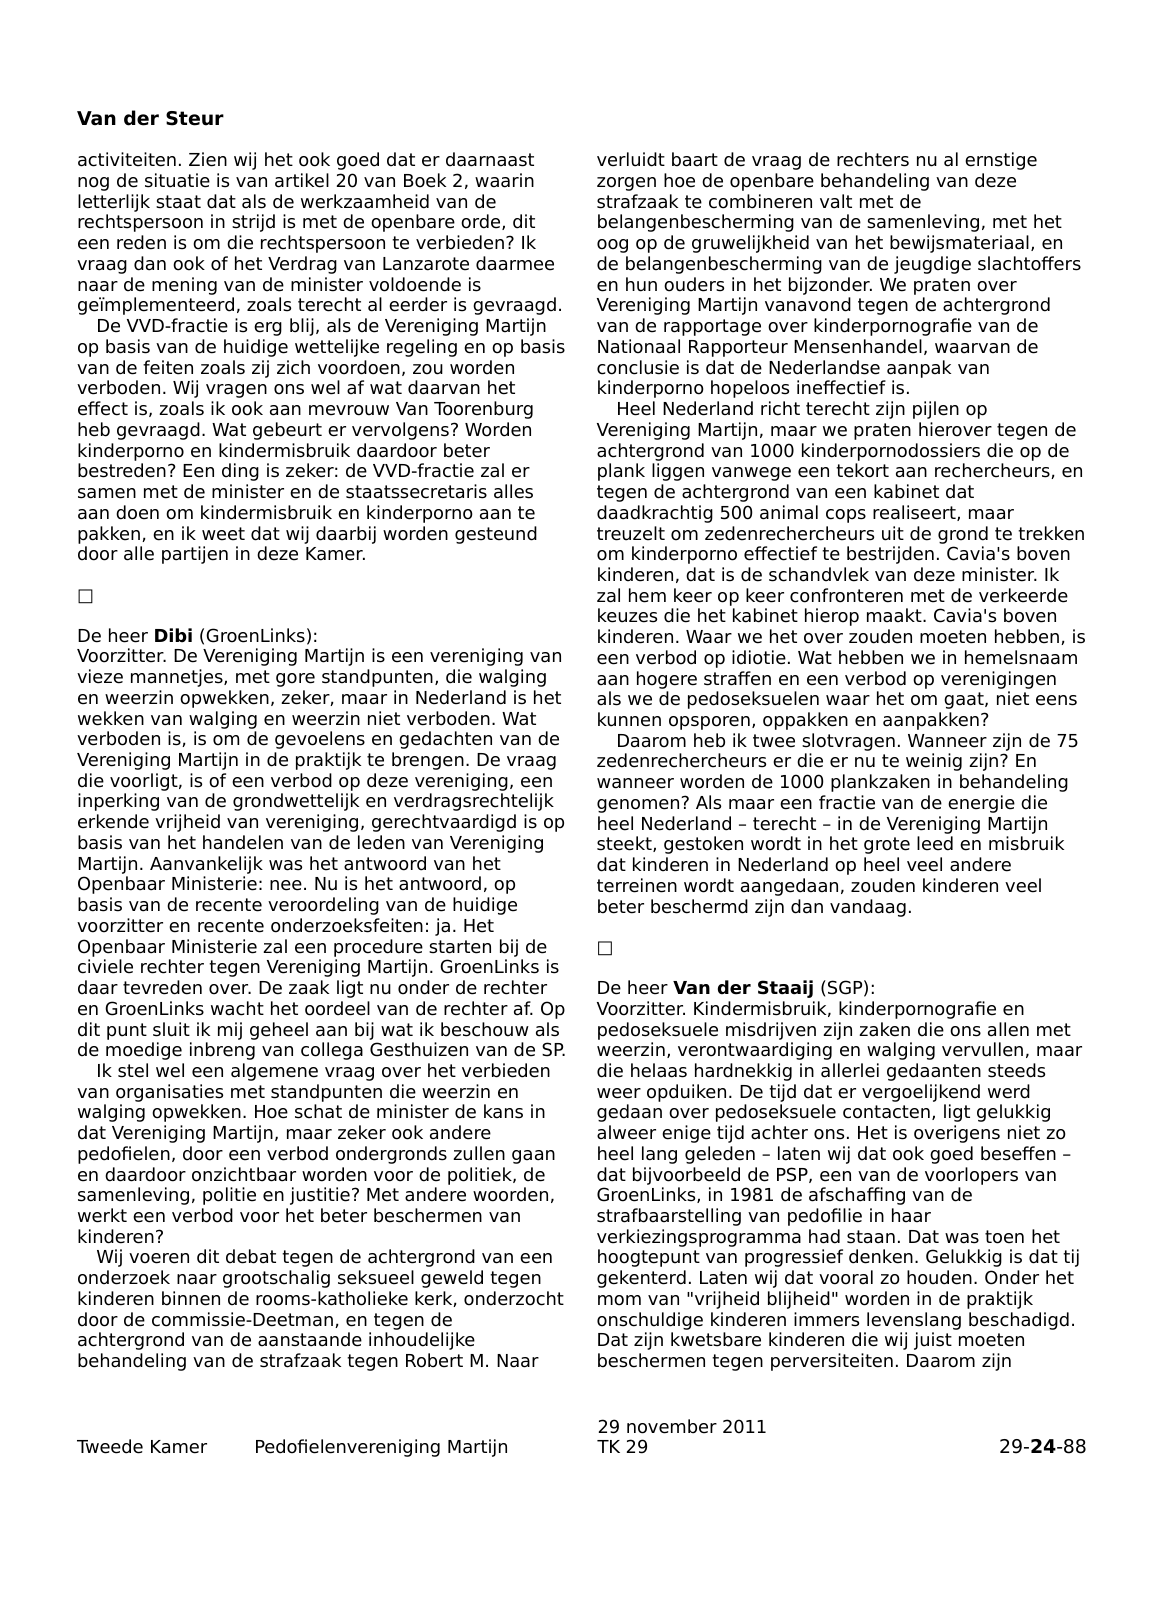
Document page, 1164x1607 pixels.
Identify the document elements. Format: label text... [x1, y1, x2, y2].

text □ [77, 585, 567, 606]
text Heel Nederland richt terecht zijn pijlen op Vereniging Martijn, maar we praten hierover tegen de achtergrond van 1000 kinderpornodossiers die op de plank liggen vanwege een tekort aan rechercheurs, en tegen de achtergrond van een kabinet dat daadkrachtig 500 animal cops realiseert, maar treuzelt om zedenrechercheurs uit de grond te trekken om kinderporno effectief te bestrijden. Cavia's boven kinderen, dat is de schandvlek van deze minister. Ik zal hem keer op keer confronteren met de verkeerde keuzes die het kabinet hierop maakt. Cavia's boven kinderen. Waar we het over zouden moeten hebben, is een verbod op idiotie. Wat hebben we in hemelsnaam aan hogere straffen en een verbod op verenigingen als we de pedoseksuelen waar het om gaat, niet eens kunnen opsporen, oppakken en aanpakken? [596, 399, 1087, 731]
text Wij voeren dit debat tegen de achtergrond van een onderzoek naar grootschalig seksueel geweld tegen kinderen binnen de rooms-katholieke kerk, onderzocht door de commissie-Deetman, en tegen de achtergrond van de aanstaande inhoudelijke behandeling van de strafzaak tegen Robert M. Naar [77, 1247, 567, 1372]
text □ [596, 937, 1087, 958]
text Daarom heb ik twee slotvragen. Wanneer zijn de 75 zedenrechercheurs er die er nu te weinig zijn? En wanneer worden de 1000 plankzaken in behandeling genomen? Als maar een fractie van de energie die heel Nederland – terecht – in de Vereniging Martijn steekt, gestoken wordt in het grote leed en misbruik dat kinderen in Nederland op heel veel andere terreinen wordt aangedaan, zouden kinderen veel beter beschermd zijn dan vandaag. [596, 731, 1087, 917]
text De VVD-fractie is erg blij, als de Vereniging Martijn op basis van de huidige wettelijke regeling en op basis van de feiten zoals zij zich voordoen, zou worden verboden. Wij vragen ons wel af wat daarvan het effect is, zoals ik ook aan mevrouw Van Toorenburg heb gevraagd. Wat gebeurt er vervolgens? Worden kinderporno en kindermisbruik daardoor beter bestreden? Een ding is zeker: de VVD-fractie zal er samen met de minister en de staatssecretaris alles aan doen om kindermisbruik en kinderporno aan te pakken, en ik weet dat wij daarbij worden gesteund door alle partijen in deze Kamer. [77, 316, 567, 565]
text De heer Van der Staaij (SGP): [596, 978, 1087, 999]
text Voorzitter. Kindermisbruik, kinderpornografie en pedoseksuele misdrijven zijn zaken die ons allen met weerzin, verontwaardiging en walging vervullen, maar die helaas hardnekkig in allerlei gedaanten steeds weer opduiken. De tijd dat er vergoelijkend werd gedaan over pedoseksuele contacten, ligt gelukkig alweer enige tijd achter ons. Het is overigens niet zo heel lang geleden – laten wij dat ook goed beseffen – dat bijvoorbeeld de PSP, een van de voorlopers van GroenLinks, in 1981 de afschaffing van de strafbaarstelling van pedofilie in haar verkiezingsprogramma had staan. Dat was toen het hoogtepunt van progressief denken. Gelukkig is dat tij gekenterd. Laten wij dat vooral zo houden. Onder het mom van "vrijheid blijheid" worden in de praktijk onschuldige kinderen immers levenslang beschadigd. Dat zijn kwetsbare kinderen die wij juist moeten beschermen tegen perversiteiten. Daarom zijn [596, 999, 1087, 1372]
text verluidt baart de vraag de rechters nu al ernstige zorgen hoe de openbare behandeling van deze strafzaak te combineren valt met de belangenbescherming van de samenleving, met het oog op de gruwelijkheid van het bewijsmateriaal, en de belangenbescherming van de jeugdige slachtoffers en hun ouders in het bijzonder. We praten over Vereniging Martijn vanavond tegen de achtergrond van de rapportage over kinderpornografie van de Nationaal Rapporteur Mensenhandel, waarvan de conclusie is dat de Nederlandse aanpak van kinderporno hopeloos ineffectief is. [596, 150, 1087, 399]
text Voorzitter. De Vereniging Martijn is een vereniging van vieze mannetjes, met gore standpunten, die walging en weerzin opwekken, zeker, maar in Nederland is het wekken van walging en weerzin niet verboden. Wat verboden is, is om de gevoelens en gedachten van de Vereniging Martijn in de praktijk te brengen. De vraag die voorligt, is of een verbod op deze vereniging, een inperking van de grondwettelijk en verdragsrechtelijk erkende vrijheid van vereniging, gerechtvaardigd is op basis van het handelen van de leden van Vereniging Martijn. Aanvankelijk was het antwoord van het Openbaar Ministerie: nee. Nu is het antwoord, op basis van de recente veroordeling van de huidige voorzitter en recente onderzoeksfeiten: ja. Het Openbaar Ministerie zal een procedure starten bij de civiele rechter tegen Vereniging Martijn. GroenLinks is daar tevreden over. De zaak ligt nu onder de rechter en GroenLinks wacht het oordeel van de rechter af. Op dit punt sluit ik mij geheel aan bij wat ik beschouw als de moedige inbreng van collega Gesthuizen van de SP. [77, 646, 567, 1061]
text Ik stel wel een algemene vraag over het verbieden van organisaties met standpunten die weerzin en walging opwekken. Hoe schat de minister de kans in dat Vereniging Martijn, maar zeker ook andere pedofielen, door een verbod ondergronds zullen gaan en daardoor onzichtbaar worden voor de politiek, de samenleving, politie en justitie? Met andere woorden, werkt een verbod voor het beter beschermen van kinderen? [77, 1061, 567, 1247]
text activiteiten. Zien wij het ook goed dat er daarnaast nog de situatie is van artikel 20 van Boek 2, waarin letterlijk staat dat als de werkzaamheid van de rechtspersoon in strijd is met de openbare orde, dit een reden is om die rechtspersoon te verbieden? Ik vraag dan ook of het Verdrag van Lanzarote daarmee naar de mening van de minister voldoende is geïmplementeerd, zoals terecht al eerder is gevraagd. [77, 150, 567, 316]
text De heer Dibi (GroenLinks): [77, 626, 567, 646]
